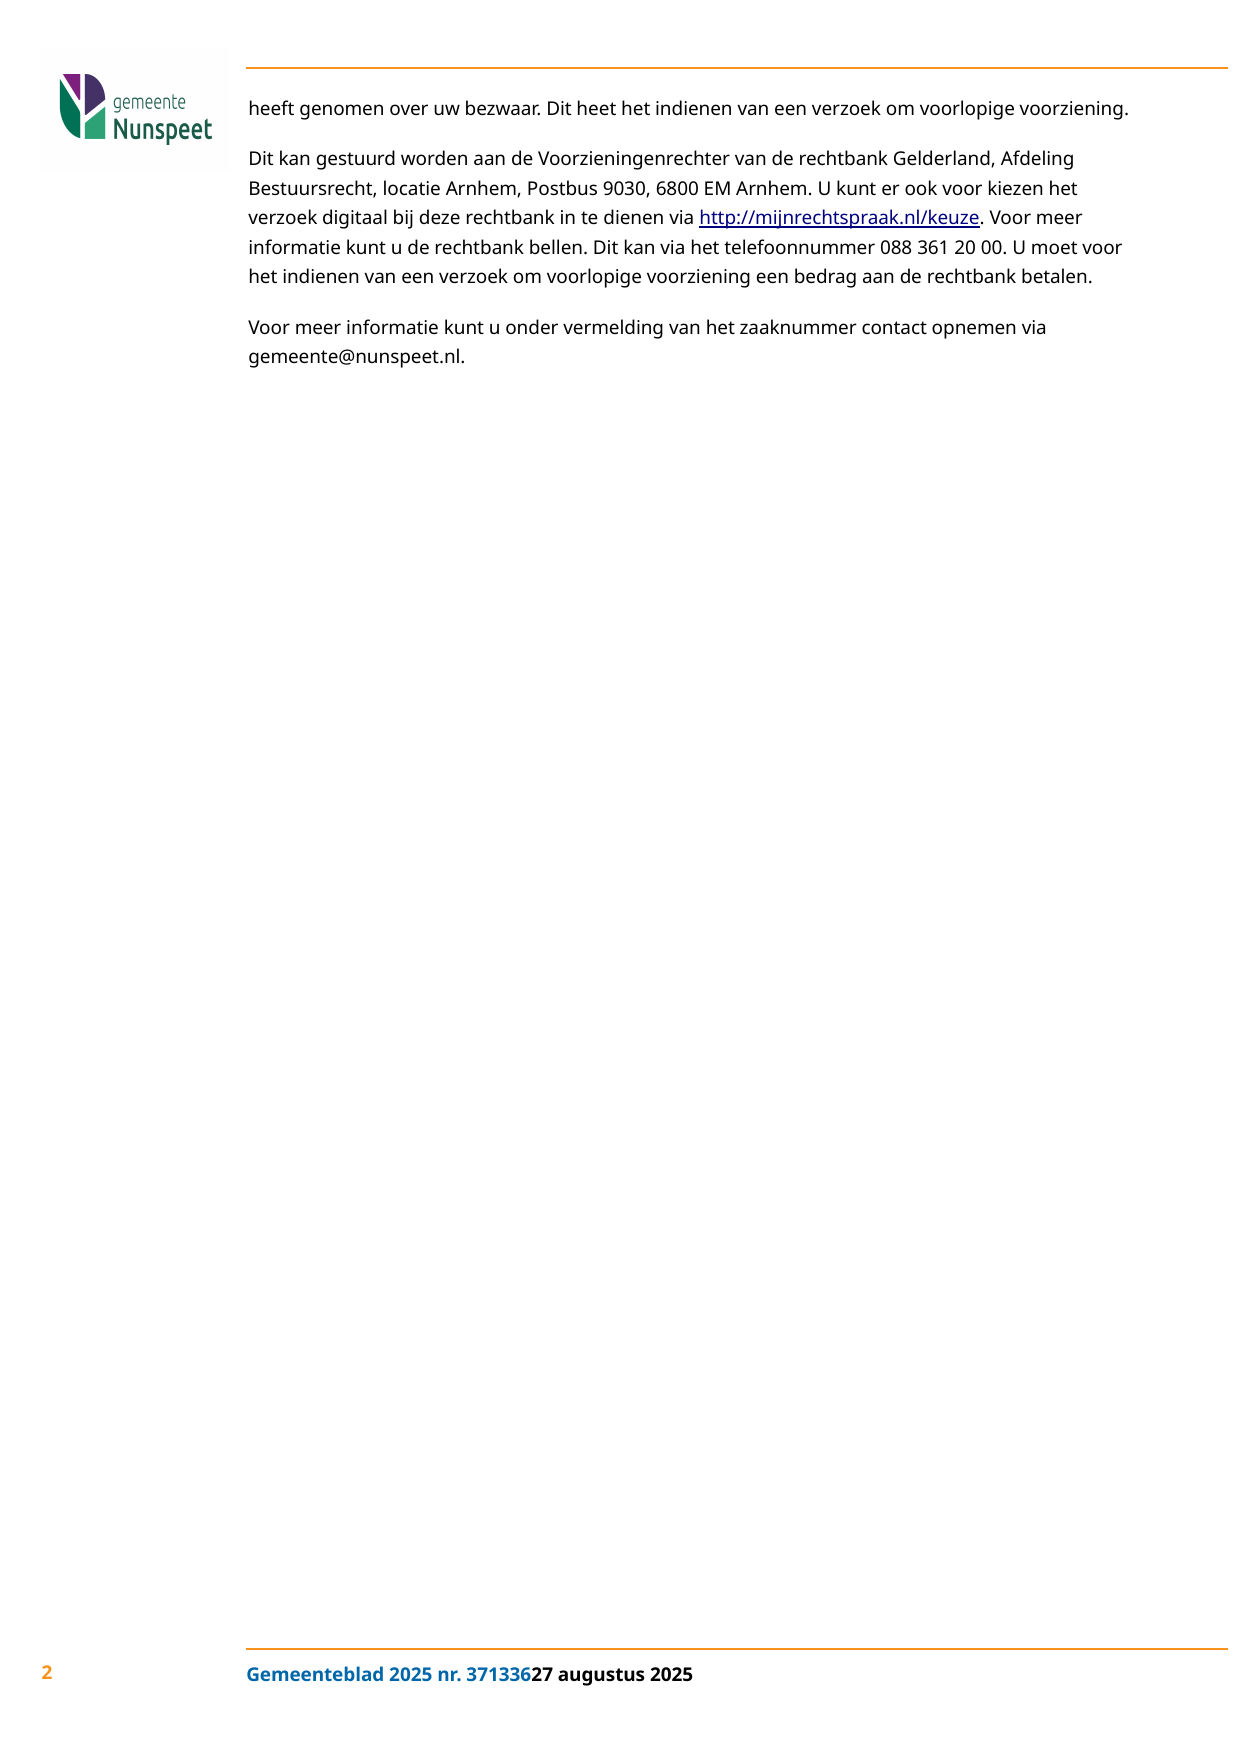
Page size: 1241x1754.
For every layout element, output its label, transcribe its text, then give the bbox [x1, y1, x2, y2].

text Voor meer informatie kunt u onder vermelding van het zaaknummer contact opnemen via gemeente@nunspeet.nl. [248, 314, 1152, 369]
text Dit kan gestuurd worden aan de Voorzieningenrechter van de rechtbank Gelderland, Afdeling Bestuursrecht, locatie Arnhem, Postbus 9030, 6800 EM Arnhem. U kunt er ook voor kiezen het verzoek digitaal bij deze rechtbank in te dienen via http://mijnrechtspraak.nl/keuze. Voor meer informatie kunt u de rechtbank bellen. Dit kan via het telefoonnummer 088 361 20 00. U moet voor het indienen van een verzoek om voorlopige voorziening een bedrag aan de rechtbank betalen. [248, 145, 1152, 289]
picture [41, 47, 231, 172]
text heeft genomen over uw bezwaar. Dit heet het indienen van een verzoek om voorlopige voorziening. [248, 95, 1152, 121]
